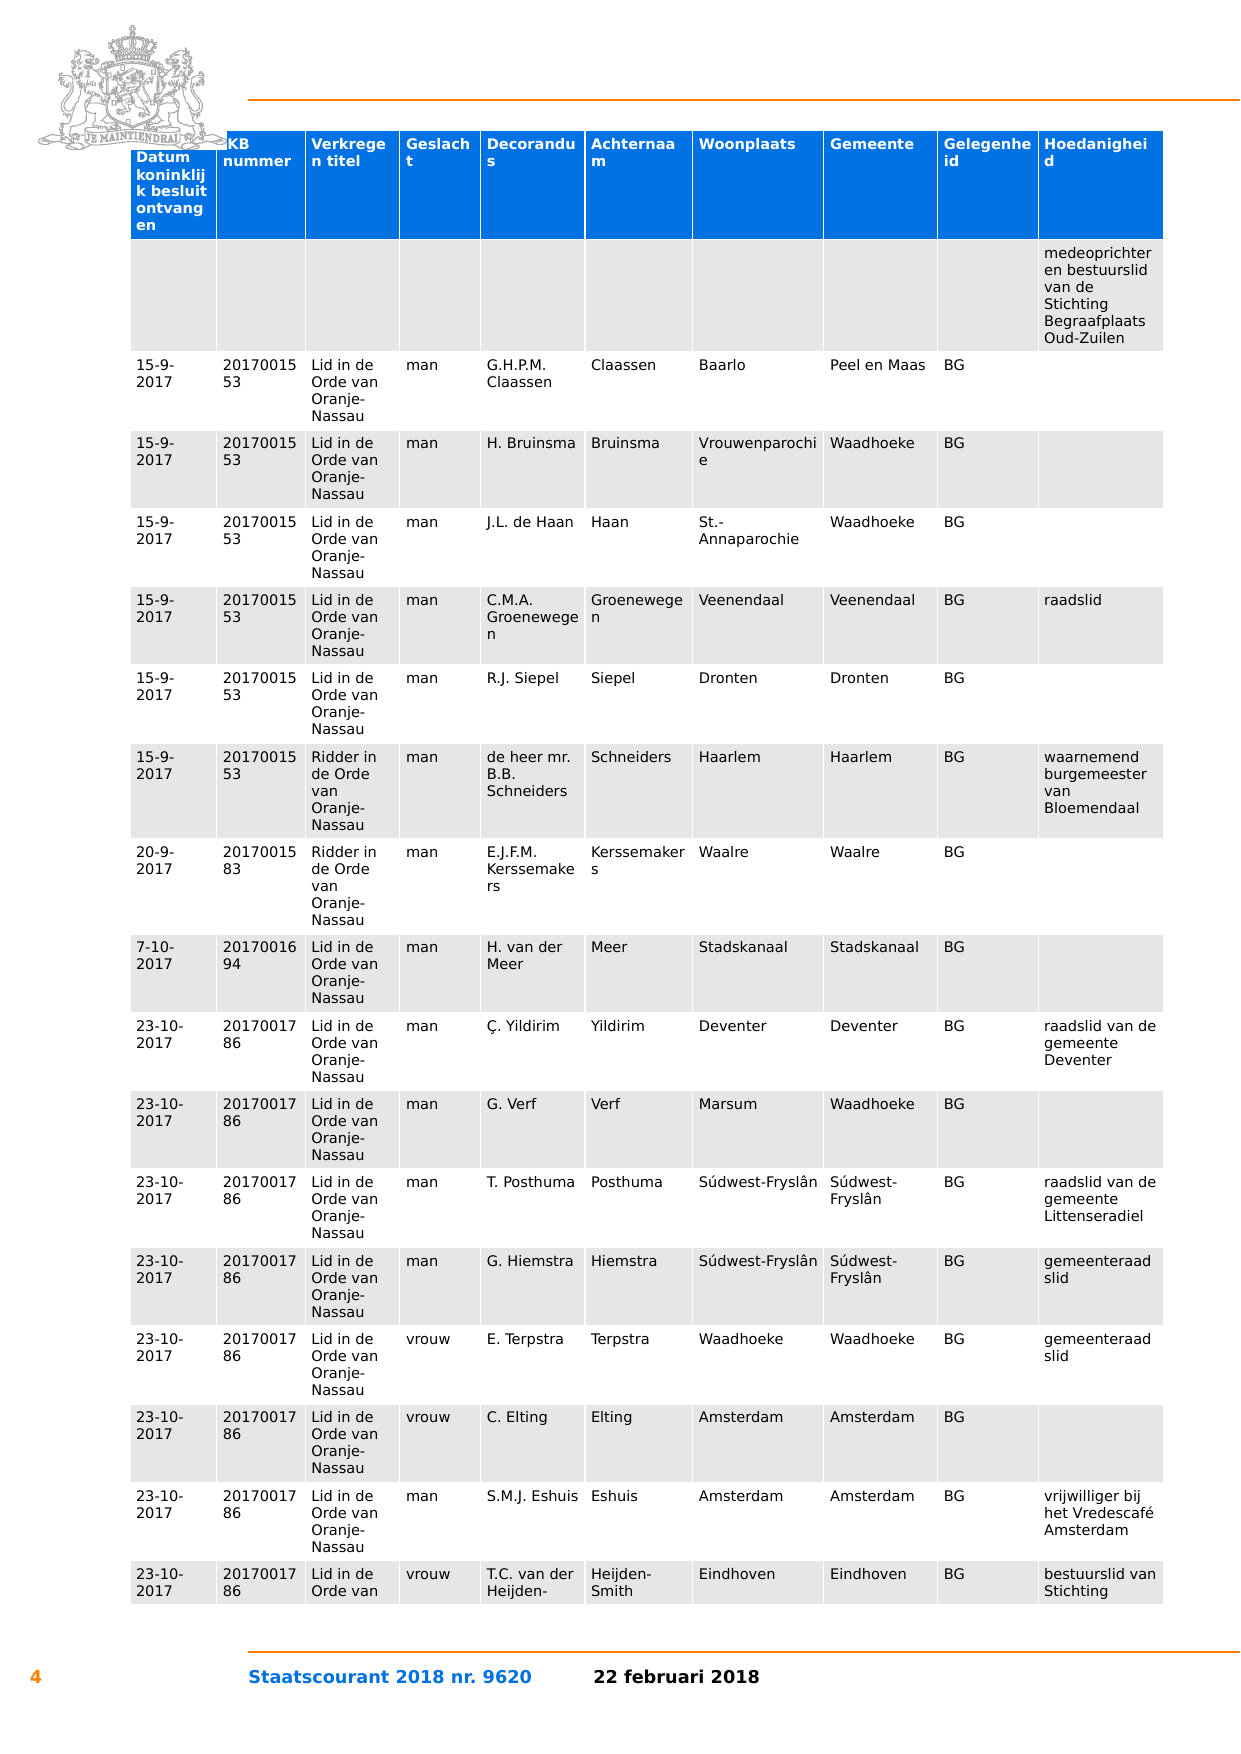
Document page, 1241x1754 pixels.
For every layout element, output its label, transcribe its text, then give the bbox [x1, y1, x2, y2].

table_cell Lid in de Orde van Oranje-Nassau [306, 1483, 399, 1560]
table_cell S.M.J. Eshuis [481, 1483, 584, 1560]
table_cell BG [938, 1405, 1038, 1482]
table_cell Ç. Yildirim [481, 1013, 584, 1090]
table_cell Haan [586, 509, 692, 586]
table_cell BG [938, 509, 1038, 586]
table_cell Siepel [586, 666, 692, 743]
table_cell BG [938, 1561, 1038, 1604]
table_cell St.-Annaparochie [693, 509, 823, 586]
table_cell 2017001786 [217, 1248, 305, 1325]
table_cell Lid in de Orde van Oranje-Nassau [306, 935, 399, 1012]
table_cell T. Posthuma [481, 1170, 584, 1247]
table_cell raadslid van de gemeente Deventer [1039, 1013, 1163, 1090]
table_cell Lid in de Orde van Oranje-Nassau [306, 1091, 399, 1168]
table_cell waarnemend burgemeester van Bloemendaal [1039, 744, 1163, 838]
table_cell Vrouwenparochie [693, 431, 823, 508]
table_cell Waadhoeke [693, 1326, 823, 1403]
table_cell Haarlem [824, 744, 937, 838]
table_cell [824, 240, 937, 351]
table_cell Stadskanaal [693, 935, 823, 1012]
table_cell man [400, 666, 480, 743]
table_header Gemeente [824, 131, 937, 239]
table_cell Groenewegen [586, 587, 692, 664]
table_cell Deventer [824, 1013, 937, 1090]
table_cell 15-9-2017 [131, 509, 216, 586]
table_cell C.M.A. Groenewegen [481, 587, 584, 664]
table_cell bestuurslid van Stichting [1039, 1561, 1163, 1604]
table_cell 23-10-2017 [131, 1248, 216, 1325]
table_cell Lid in de Orde van Oranje-Nassau [306, 666, 399, 743]
table_cell BG [938, 744, 1038, 838]
table_cell BG [938, 839, 1038, 933]
table_cell [400, 240, 480, 351]
table_cell [306, 240, 399, 351]
table_cell Lid in de Orde van Oranje-Nassau [306, 352, 399, 429]
table_cell Veenendaal [693, 587, 823, 664]
table_cell 15-9-2017 [131, 666, 216, 743]
table_cell 23-10-2017 [131, 1561, 216, 1604]
table_cell BG [938, 1091, 1038, 1168]
table_cell man [400, 1483, 480, 1560]
table_cell raadslid van de gemeente Littenseradiel [1039, 1170, 1163, 1247]
table_cell 2017001553 [217, 352, 305, 429]
table_header Achternaam [586, 131, 692, 239]
table_cell Eshuis [586, 1483, 692, 1560]
table_cell Stadskanaal [824, 935, 937, 1012]
table_header KB nummer [217, 131, 305, 239]
table_header Hoedanigheid [1039, 131, 1163, 239]
table_cell Ridder in de Orde van Oranje-Nassau [306, 744, 399, 838]
table_cell 23-10-2017 [131, 1170, 216, 1247]
table_cell Peel en Maas [824, 352, 937, 429]
table_cell [1039, 1405, 1163, 1482]
table_cell man [400, 744, 480, 838]
table_cell BG [938, 1326, 1038, 1403]
table_cell [1039, 1091, 1163, 1168]
table_cell vrouw [400, 1326, 480, 1403]
table_cell Haarlem [693, 744, 823, 838]
picture [38, 25, 227, 150]
table_cell Dronten [693, 666, 823, 743]
table_cell Eindhoven [824, 1561, 937, 1604]
table_cell Waadhoeke [824, 431, 937, 508]
table_header Geslacht [400, 131, 480, 239]
table_cell 2017001786 [217, 1091, 305, 1168]
table_cell Meer [586, 935, 692, 1012]
table_cell H. Bruinsma [481, 431, 584, 508]
table_cell Dronten [824, 666, 937, 743]
table_cell [1039, 935, 1163, 1012]
table_cell Eindhoven [693, 1561, 823, 1604]
table_cell 15-9-2017 [131, 431, 216, 508]
table_cell Súdwest-Fryslân [693, 1170, 823, 1247]
table_cell man [400, 1091, 480, 1168]
table_cell BG [938, 1248, 1038, 1325]
table_cell BG [938, 935, 1038, 1012]
table_cell 15-9-2017 [131, 744, 216, 838]
table_cell Yildirim [586, 1013, 692, 1090]
table_cell 2017001786 [217, 1561, 305, 1604]
table_cell Claassen [586, 352, 692, 429]
table_cell BG [938, 1483, 1038, 1560]
table_cell 23-10-2017 [131, 1405, 216, 1482]
table_cell 2017001553 [217, 509, 305, 586]
table_cell Lid in de Orde van Oranje-Nassau [306, 1248, 399, 1325]
table_cell [1039, 431, 1163, 508]
table_cell Kerssemakers [586, 839, 692, 933]
table_cell gemeenteraadslid [1039, 1326, 1163, 1403]
table_cell 2017001786 [217, 1170, 305, 1247]
table_cell Waalre [824, 839, 937, 933]
table_cell BG [938, 587, 1038, 664]
table_cell T.C. van der Heijden- [481, 1561, 584, 1604]
table_cell vrouw [400, 1561, 480, 1604]
table_cell man [400, 1170, 480, 1247]
table_cell 2017001553 [217, 431, 305, 508]
table_cell 2017001583 [217, 839, 305, 933]
table_cell Hiemstra [586, 1248, 692, 1325]
table_cell Lid in de Orde van Oranje-Nassau [306, 587, 399, 664]
table_cell E. Terpstra [481, 1326, 584, 1403]
table_cell Súdwest-Fryslân [693, 1248, 823, 1325]
table_cell BG [938, 352, 1038, 429]
table_cell BG [938, 1013, 1038, 1090]
table_cell medeoprichter en bestuurslid van de Stichting Begraafplaats Oud-Zuilen [1039, 240, 1163, 351]
table_cell Elting [586, 1405, 692, 1482]
table_cell G. Verf [481, 1091, 584, 1168]
table_cell G. Hiemstra [481, 1248, 584, 1325]
table_cell Súdwest-Fryslân [824, 1170, 937, 1247]
table_cell J.L. de Haan [481, 509, 584, 586]
table_cell R.J. Siepel [481, 666, 584, 743]
table_cell Schneiders [586, 744, 692, 838]
table_cell raadslid [1039, 587, 1163, 664]
table_cell Lid in de Orde van Oranje-Nassau [306, 1405, 399, 1482]
table_cell man [400, 509, 480, 586]
table_header Gelegenheid [938, 131, 1038, 239]
table_cell Ridder in de Orde van Oranje-Nassau [306, 839, 399, 933]
table_cell Lid in de Orde van Oranje-Nassau [306, 1170, 399, 1247]
table_header Woonplaats [693, 131, 823, 239]
table_cell [217, 240, 305, 351]
table_header Decorandus [481, 131, 584, 239]
table_cell [1039, 509, 1163, 586]
table_cell 2017001553 [217, 587, 305, 664]
table_cell Súdwest-Fryslân [824, 1248, 937, 1325]
table_cell Amsterdam [824, 1483, 937, 1560]
table_cell C. Elting [481, 1405, 584, 1482]
table_cell Amsterdam [824, 1405, 937, 1482]
table_cell Lid in de Orde van Oranje-Nassau [306, 1013, 399, 1090]
table_cell BG [938, 431, 1038, 508]
table_cell E.J.F.M. Kerssemakers [481, 839, 584, 933]
table_cell [1039, 839, 1163, 933]
table_cell man [400, 587, 480, 664]
table_cell 23-10-2017 [131, 1091, 216, 1168]
table_cell man [400, 431, 480, 508]
table_cell Baarlo [693, 352, 823, 429]
table_cell Marsum [693, 1091, 823, 1168]
table_cell man [400, 1013, 480, 1090]
table_cell [938, 240, 1038, 351]
table_cell 15-9-2017 [131, 352, 216, 429]
table_cell BG [938, 666, 1038, 743]
table_cell Bruinsma [586, 431, 692, 508]
table_cell Waadhoeke [824, 509, 937, 586]
table_cell Lid in de Orde van Oranje-Nassau [306, 509, 399, 586]
table_cell Amsterdam [693, 1483, 823, 1560]
table_cell 2017001786 [217, 1483, 305, 1560]
table_cell 2017001553 [217, 666, 305, 743]
table_cell 2017001786 [217, 1013, 305, 1090]
table_cell H. van der Meer [481, 935, 584, 1012]
table_cell [586, 240, 692, 351]
table_cell 7-10-2017 [131, 935, 216, 1012]
table_cell Lid in de Orde van [306, 1561, 399, 1604]
table_cell 23-10-2017 [131, 1013, 216, 1090]
table_cell [1039, 666, 1163, 743]
table_cell G.H.P.M. Claassen [481, 352, 584, 429]
table_cell Veenendaal [824, 587, 937, 664]
table_cell vrouw [400, 1405, 480, 1482]
table_header Datum koninklijk besluit ontvangen [131, 150, 216, 239]
table_cell Heijden-Smith [586, 1561, 692, 1604]
table_cell 23-10-2017 [131, 1326, 216, 1403]
table_cell vrijwilliger bij het Vredescafé Amsterdam [1039, 1483, 1163, 1560]
table_cell [131, 240, 216, 351]
table_cell man [400, 1248, 480, 1325]
table_cell Posthuma [586, 1170, 692, 1247]
table_cell 2017001786 [217, 1326, 305, 1403]
table_cell 2017001786 [217, 1405, 305, 1482]
table_cell 15-9-2017 [131, 587, 216, 664]
table_cell 20-9-2017 [131, 839, 216, 933]
table_cell [1039, 352, 1163, 429]
table_cell 23-10-2017 [131, 1483, 216, 1560]
table_cell man [400, 839, 480, 933]
table_cell Lid in de Orde van Oranje-Nassau [306, 1326, 399, 1403]
table_cell man [400, 352, 480, 429]
table_cell gemeenteraadslid [1039, 1248, 1163, 1325]
table_header Verkregen titel [306, 131, 399, 239]
table_cell Waadhoeke [824, 1326, 937, 1403]
table_cell de heer mr. B.B. Schneiders [481, 744, 584, 838]
table_cell Amsterdam [693, 1405, 823, 1482]
table_cell Waadhoeke [824, 1091, 937, 1168]
table_cell [693, 240, 823, 351]
table_cell Waalre [693, 839, 823, 933]
table_cell man [400, 935, 480, 1012]
table_cell 2017001553 [217, 744, 305, 838]
table_cell 2017001694 [217, 935, 305, 1012]
table_cell [481, 240, 584, 351]
table_cell Deventer [693, 1013, 823, 1090]
table_cell Lid in de Orde van Oranje-Nassau [306, 431, 399, 508]
table_cell Verf [586, 1091, 692, 1168]
table_cell BG [938, 1170, 1038, 1247]
table_cell Terpstra [586, 1326, 692, 1403]
